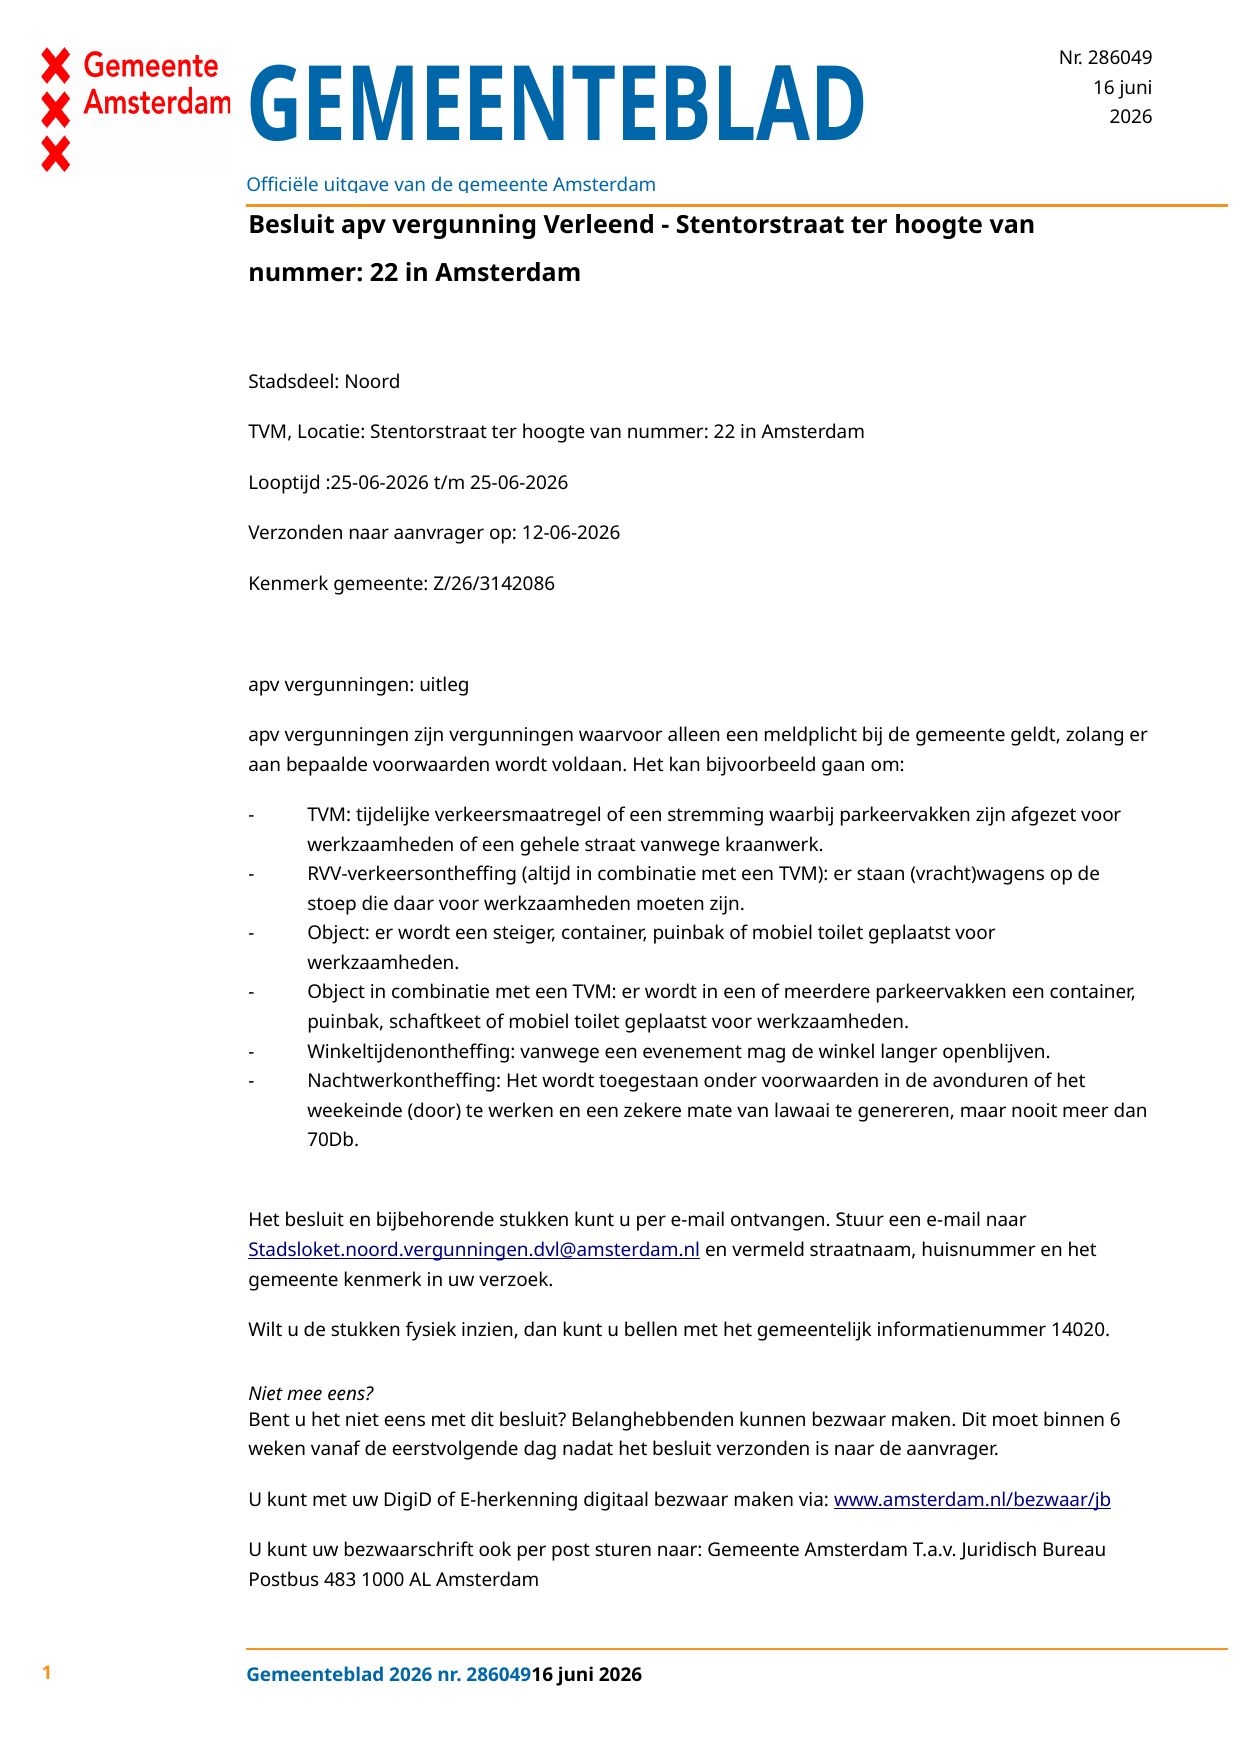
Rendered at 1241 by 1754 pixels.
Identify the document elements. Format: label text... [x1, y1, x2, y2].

text U kunt met uw DigiD of E-herkenning digitaal bezwaar maken via: www.amsterdam.nl/bezwaar/jb [248, 1486, 1152, 1512]
text Kenmerk gemeente: Z/26/3142086 [248, 570, 1152, 596]
text Bent u het niet eens met dit besluit? Belanghebbenden kunnen bezwaar maken. Dit moet binnen 6 weken vanaf de eerstvolgende dag nadat het besluit verzonden is naar de aanvrager. [248, 1406, 1152, 1461]
text apv vergunningen: uitleg [248, 671, 1152, 697]
text Het besluit en bijbehorende stukken kunt u per e-mail ontvangen. Stuur een e-mail naar Stadsloket.noord.vergunningen.dvl@amsterdam.nl en vermeld straatnaam, huisnummer en het gemeente kenmerk in uw verzoek. [248, 1207, 1152, 1292]
text Wilt u de stukken fysiek inzien, dan kunt u bellen met het gemeentelijk informatienummer 14020. [248, 1316, 1152, 1342]
list Object: er wordt een steiger, container, puinbak of mobiel toilet geplaatst voor werkzaamheden. [248, 919, 1152, 975]
list TVM: tijdelijke verkeersmaatregel of een stremming waarbij parkeervakken zijn afgezet voor werkzaamheden of een gehele straat vanwege kraanwerk. [248, 801, 1152, 857]
list Object in combinatie met een TVM: er wordt in een of meerdere parkeervakken een container, puinbak, schaftkeet of mobiel toilet geplaatst voor werkzaamheden. [248, 979, 1152, 1034]
text Niet mee eens? [248, 1380, 1152, 1406]
text apv vergunningen zijn vergunningen waarvoor alleen een meldplicht bij de gemeente geldt, zolang er aan bepaalde voorwaarden wordt voldaan. Het kan bijvoorbeeld gaan om: [248, 721, 1152, 777]
text U kunt uw bezwaarschrift ook per post sturen naar: Gemeente Amsterdam T.a.v. Juridisch Bureau Postbus 483 1000 AL Amsterdam [248, 1536, 1152, 1592]
text Verzonden naar aanvrager op: 12-06-2026 [248, 519, 1152, 545]
text Looptijd :25-06-2026 t/m 25-06-2026 [248, 469, 1152, 495]
picture [41, 47, 231, 172]
list Nachtwerkontheffing: Het wordt toegestaan onder voorwaarden in de avonduren of het weekeinde (door) te werken en een zekere mate van lawaai te genereren, maar nooit meer dan 70Db. [248, 1067, 1152, 1152]
text Stadsdeel: Noord [248, 368, 1152, 394]
text TVM, Locatie: Stentorstraat ter hoogte van nummer: 22 in Amsterdam [248, 419, 1152, 444]
text Besluit apv vergunning Verleend - Stentorstraat ter hoogte van nummer: 22 in Amsterdam [248, 207, 1152, 288]
list RVV-verkeersontheffing (altijd in combinatie met een TVM): er staan (vracht)wagens op de stoep die daar voor werkzaamheden moeten zijn. [248, 860, 1152, 916]
list Winkeltijdenontheffing: vanwege een evenement mag de winkel langer openblijven. [248, 1038, 1152, 1064]
